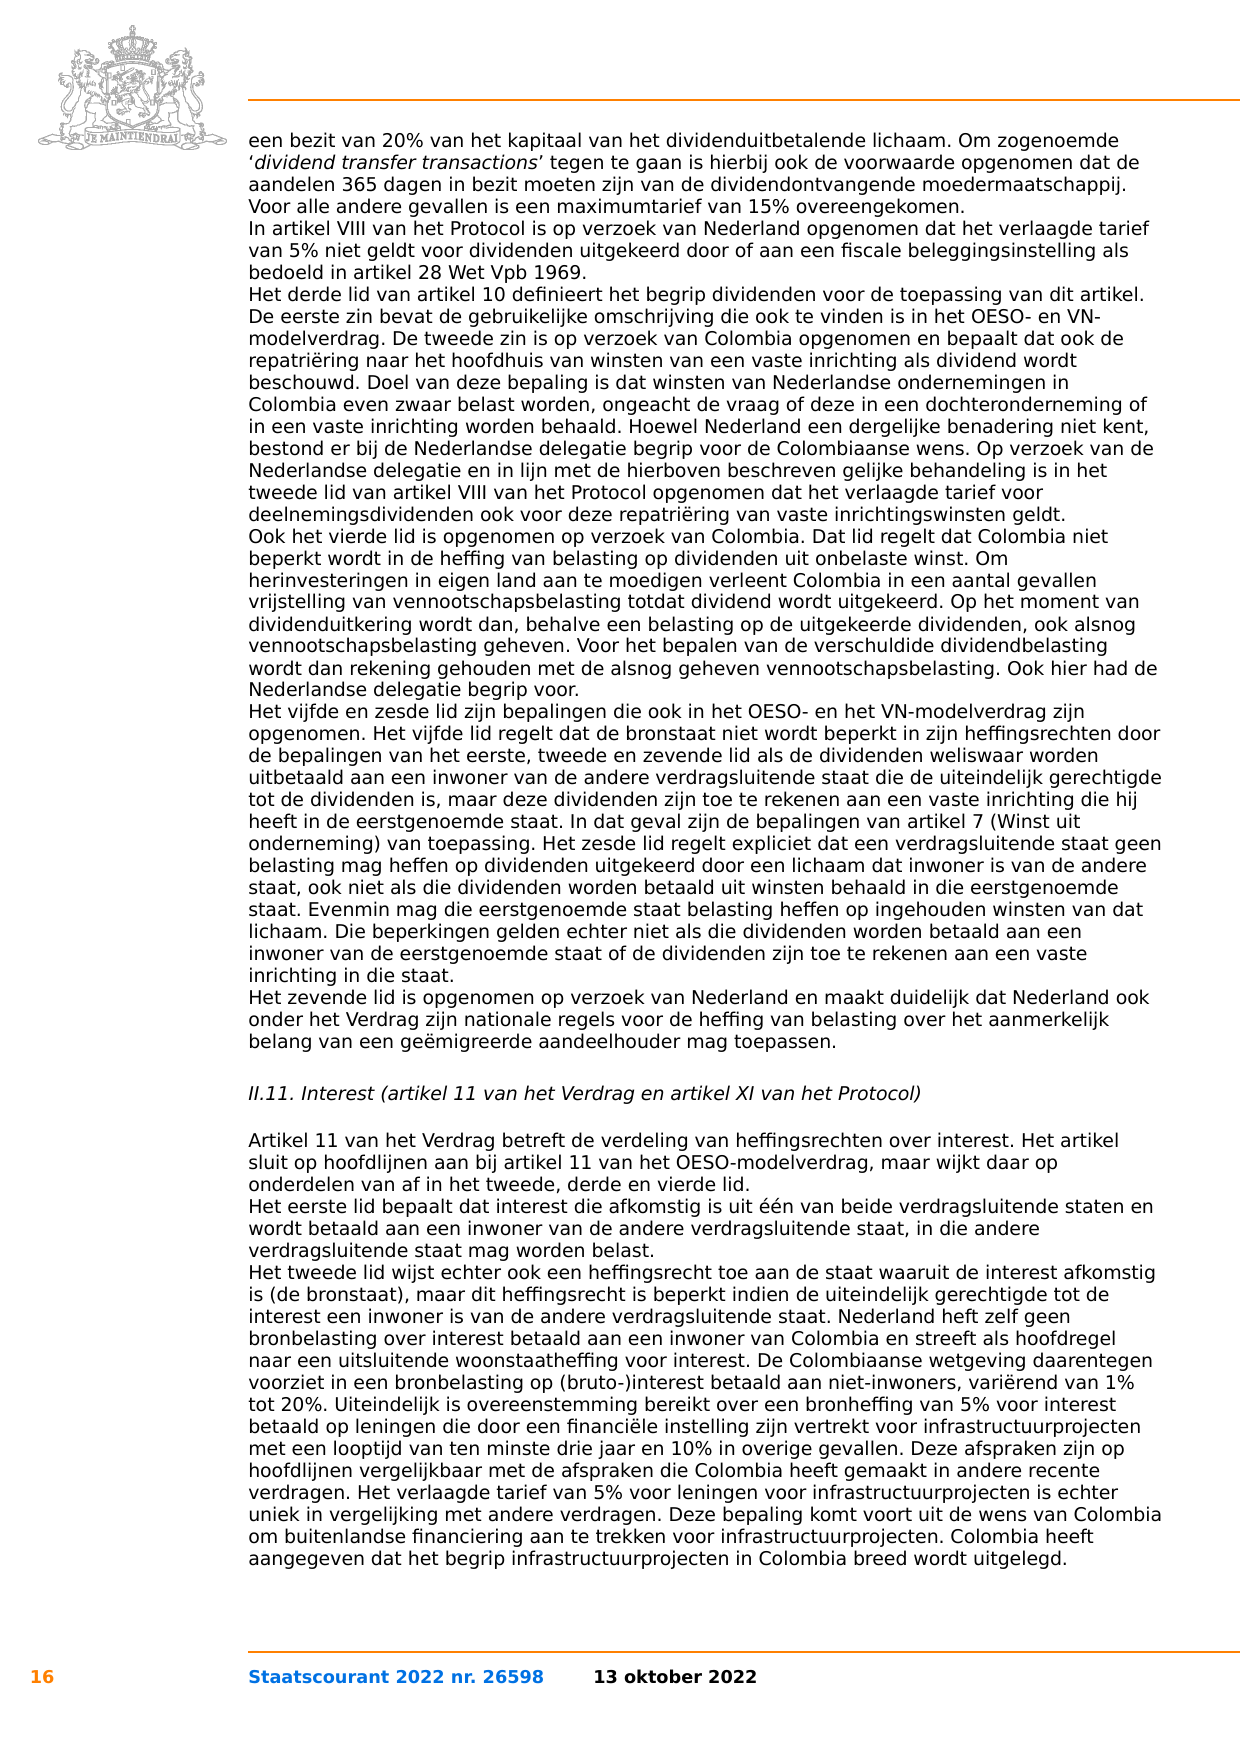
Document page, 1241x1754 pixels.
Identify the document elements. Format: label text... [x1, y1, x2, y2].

subtitle II.11. Interest (artikel 11 van het Verdrag en artikel XI van het Protocol) [248, 1083, 1163, 1105]
text Artikel 11 van het Verdrag betreft de verdeling van heffingsrechten over interest. Het artikel sluit op hoofdlijnen aan bij artikel 11 van het OESO-modelverdrag, maar wijkt daar op onderdelen van af in het tweede, derde en vierde lid. [248, 1130, 1163, 1196]
text Het tweede lid wijst echter ook een heffingsrecht toe aan de staat waaruit de interest afkomstig is (de bronstaat), maar dit heffingsrecht is beperkt indien de uiteindelijk gerechtigde tot de interest een inwoner is van de andere verdragsluitende staat. Nederland heft zelf geen bronbelasting over interest betaald aan een inwoner van Colombia en streeft als hoofdregel naar een uitsluitende woonstaatheffing voor interest. De Colombiaanse wetgeving daarentegen voorziet in een bronbelasting op (bruto-)interest betaald aan niet-inwoners, variërend van 1% tot 20%. Uiteindelijk is overeenstemming bereikt over een bronheffing van 5% voor interest betaald op leningen die door een financiële instelling zijn vertrekt voor infrastructuurprojecten met een looptijd van ten minste drie jaar en 10% in overige gevallen. Deze afspraken zijn op hoofdlijnen vergelijkbaar met de afspraken die Colombia heeft gemaakt in andere recente verdragen. Het verlaagde tarief van 5% voor leningen voor infrastructuurprojecten is echter uniek in vergelijking met andere verdragen. Deze bepaling komt voort uit de wens van Colombia om buitenlandse financiering aan te trekken voor infrastructuurprojecten. Colombia heeft aangegeven dat het begrip infrastructuurprojecten in Colombia breed wordt uitgelegd. [248, 1262, 1163, 1569]
text Het eerste lid bepaalt dat interest die afkomstig is uit één van beide verdragsluitende staten en wordt betaald aan een inwoner van de andere verdragsluitende staat, in die andere verdragsluitende staat mag worden belast. [248, 1196, 1163, 1262]
text In artikel VIII van het Protocol is op verzoek van Nederland opgenomen dat het verlaagde tarief van 5% niet geldt voor dividenden uitgekeerd door of aan een fiscale beleggingsinstelling als bedoeld in artikel 28 Wet Vpb 1969. [248, 218, 1163, 284]
text Ook het vierde lid is opgenomen op verzoek van Colombia. Dat lid regelt dat Colombia niet beperkt wordt in de heffing van belasting op dividenden uit onbelaste winst. Om herinvesteringen in eigen land aan te moedigen verleent Colombia in een aantal gevallen vrijstelling van vennootschapsbelasting totdat dividend wordt uitgekeerd. Op het moment van dividenduitkering wordt dan, behalve een belasting op de uitgekeerde dividenden, ook alsnog vennootschapsbelasting geheven. Voor het bepalen van de verschuldide dividendbelasting wordt dan rekening gehouden met de alsnog geheven vennootschapsbelasting. Ook hier had de Nederlandse delegatie begrip voor. [248, 526, 1163, 701]
text een bezit van 20% van het kapitaal van het dividenduitbetalende lichaam. Om zogenoemde ‘dividend transfer transactions’ tegen te gaan is hierbij ook de voorwaarde opgenomen dat de aandelen 365 dagen in bezit moeten zijn van de dividendontvangende moedermaatschappij. Voor alle andere gevallen is een maximumtarief van 15% overeengekomen. [248, 130, 1163, 218]
text Het zevende lid is opgenomen op verzoek van Nederland en maakt duidelijk dat Nederland ook onder het Verdrag zijn nationale regels voor de heffing van belasting over het aanmerkelijk belang van een geëmigreerde aandeelhouder mag toepassen. [248, 987, 1163, 1053]
text Het derde lid van artikel 10 definieert het begrip dividenden voor de toepassing van dit artikel. De eerste zin bevat de gebruikelijke omschrijving die ook te vinden is in het OESO- en VN-modelverdrag. De tweede zin is op verzoek van Colombia opgenomen en bepaalt dat ook de repatriëring naar het hoofdhuis van winsten van een vaste inrichting als dividend wordt beschouwd. Doel van deze bepaling is dat winsten van Nederlandse ondernemingen in Colombia even zwaar belast worden, ongeacht de vraag of deze in een dochteronderneming of in een vaste inrichting worden behaald. Hoewel Nederland een dergelijke benadering niet kent, bestond er bij de Nederlandse delegatie begrip voor de Colombiaanse wens. Op verzoek van de Nederlandse delegatie en in lijn met de hierboven beschreven gelijke behandeling is in het tweede lid van artikel VIII van het Protocol opgenomen dat het verlaagde tarief voor deelnemingsdividenden ook voor deze repatriëring van vaste inrichtingswinsten geldt. [248, 284, 1163, 526]
picture [38, 25, 227, 150]
text Het vijfde en zesde lid zijn bepalingen die ook in het OESO- en het VN-modelverdrag zijn opgenomen. Het vijfde lid regelt dat de bronstaat niet wordt beperkt in zijn heffingsrechten door de bepalingen van het eerste, tweede en zevende lid als de dividenden weliswaar worden uitbetaald aan een inwoner van de andere verdragsluitende staat die de uiteindelijk gerechtigde tot de dividenden is, maar deze dividenden zijn toe te rekenen aan een vaste inrichting die hij heeft in de eerstgenoemde staat. In dat geval zijn de bepalingen van artikel 7 (Winst uit onderneming) van toepassing. Het zesde lid regelt expliciet dat een verdragsluitende staat geen belasting mag heffen op dividenden uitgekeerd door een lichaam dat inwoner is van de andere staat, ook niet als die dividenden worden betaald uit winsten behaald in die eerstgenoemde staat. Evenmin mag die eerstgenoemde staat belasting heffen op ingehouden winsten van dat lichaam. Die beperkingen gelden echter niet als die dividenden worden betaald aan een inwoner van de eerstgenoemde staat of de dividenden zijn toe te rekenen aan een vaste inrichting in die staat. [248, 701, 1163, 987]
